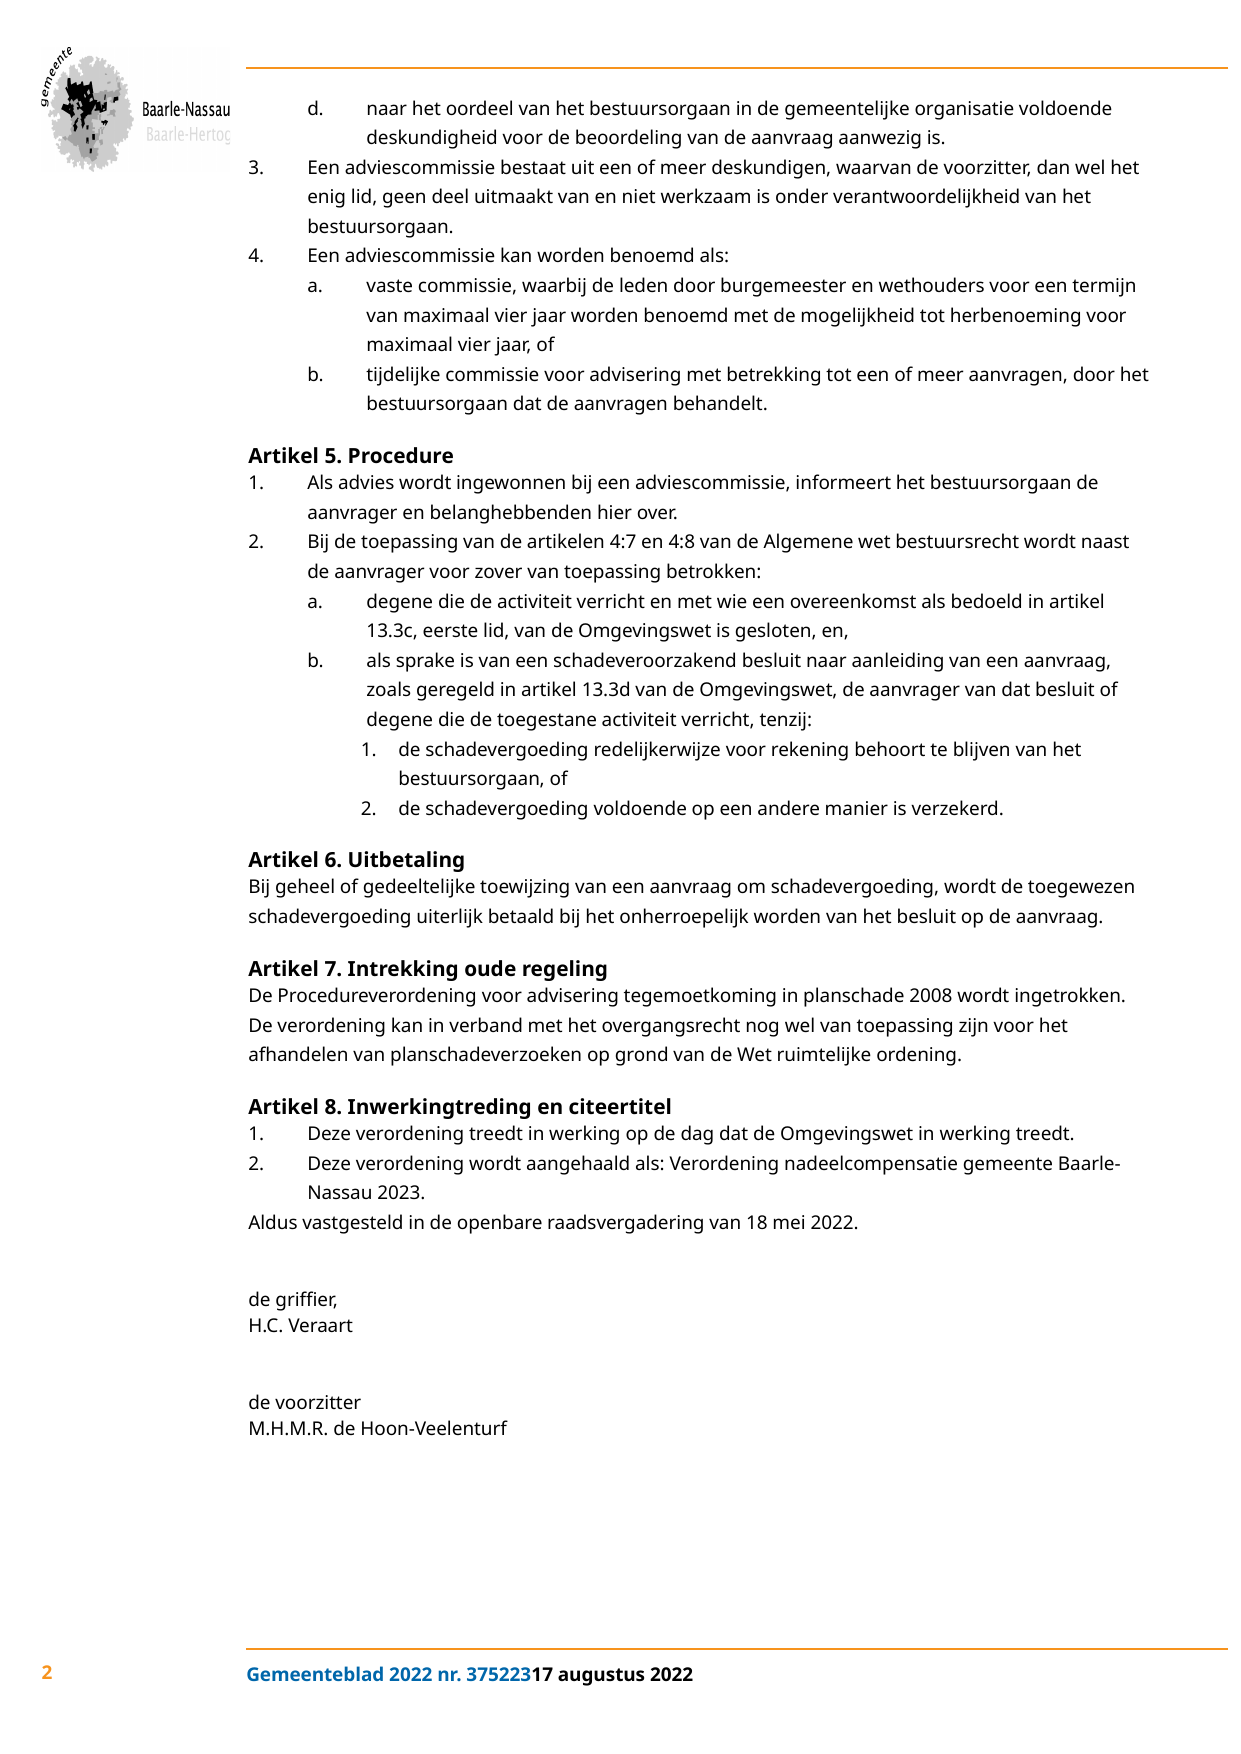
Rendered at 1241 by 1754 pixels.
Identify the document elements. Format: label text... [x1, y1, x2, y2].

text M.H.M.R. de Hoon-Veelenturf [248, 1415, 1152, 1441]
list de schadevergoeding voldoende op een andere manier is verzekerd. [361, 795, 1152, 821]
list Een adviescommissie kan worden benoemd als: [248, 243, 1152, 268]
list Deze verordening treedt in werking op de dag dat de Omgevingswet in werking treedt. [248, 1120, 1152, 1146]
text Bij geheel of gedeeltelijke toewijzing van een aanvraag om schadevergoeding, wordt de toegewezen schadevergoeding uiterlijk betaald bij het onherroepelijk worden van het besluit op de aanvraag. [248, 874, 1152, 929]
list de schadevergoeding redelijkerwijze voor rekening behoort te blijven van het bestuursorgaan, of [361, 736, 1152, 791]
list Deze verordening wordt aangehaald als: Verordening nadeelcompensatie gemeente Baarle-Nassau 2023. [248, 1150, 1152, 1205]
list tijdelijke commissie voor advisering met betrekking tot een of meer aanvragen, door het bestuursorgaan dat de aanvragen behandelt. [307, 361, 1152, 416]
text Artikel 6. Uitbetaling [248, 845, 1152, 874]
text Artikel 5. Procedure [248, 441, 1152, 469]
list vaste commissie, waarbij de leden door burgemeester en wethouders voor een termijn van maximaal vier jaar worden benoemd met de mogelijkheid tot herbenoeming voor maximaal vier jaar, of [307, 272, 1152, 357]
list Een adviescommissie bestaat uit een of meer deskundigen, waarvan de voorzitter, dan wel het enig lid, geen deel uitmaakt van en niet werkzaam is onder verantwoordelijkheid van het bestuursorgaan. [248, 154, 1152, 239]
list Als advies wordt ingewonnen bij een adviescommissie, informeert het bestuursorgaan de aanvrager en belanghebbenden hier over. [248, 469, 1152, 525]
text H.C. Veraart [248, 1312, 1152, 1338]
list degene die de activiteit verricht en met wie een overeenkomst als bedoeld in artikel 13.3c, eerste lid, van de Omgevingswet is gesloten, en, [307, 588, 1152, 643]
text de voorzitter [248, 1389, 1152, 1415]
text Artikel 8. Inwerkingtreding en citeertitel [248, 1092, 1152, 1120]
picture [41, 47, 231, 172]
text de griffier, [248, 1286, 1152, 1312]
list als sprake is van een schadeveroorzakend besluit naar aanleiding van een aanvraag, zoals geregeld in artikel 13.3d van de Omgevingswet, de aanvrager van dat besluit of degene die de toegestane activiteit verricht, tenzij: [307, 647, 1152, 732]
text De Procedureverordening voor advisering tegemoetkoming in planschade 2008 wordt ingetrokken. De verordening kan in verband met het overgangsrecht nog wel van toepassing zijn voor het afhandelen van planschadeverzoeken op grond van de Wet ruimtelijke ordening. [248, 982, 1152, 1067]
text Artikel 7. Intrekking oude regeling [248, 954, 1152, 982]
list Bij de toepassing van de artikelen 4:7 en 4:8 van de Algemene wet bestuursrecht wordt naast de aanvrager voor zover van toepassing betrokken: [248, 529, 1152, 584]
list naar het oordeel van het bestuursorgaan in de gemeentelijke organisatie voldoende deskundigheid voor de beoordeling van de aanvraag aanwezig is. [307, 95, 1152, 150]
text Aldus vastgesteld in de openbare raadsvergadering van 18 mei 2022. [248, 1209, 1152, 1235]
